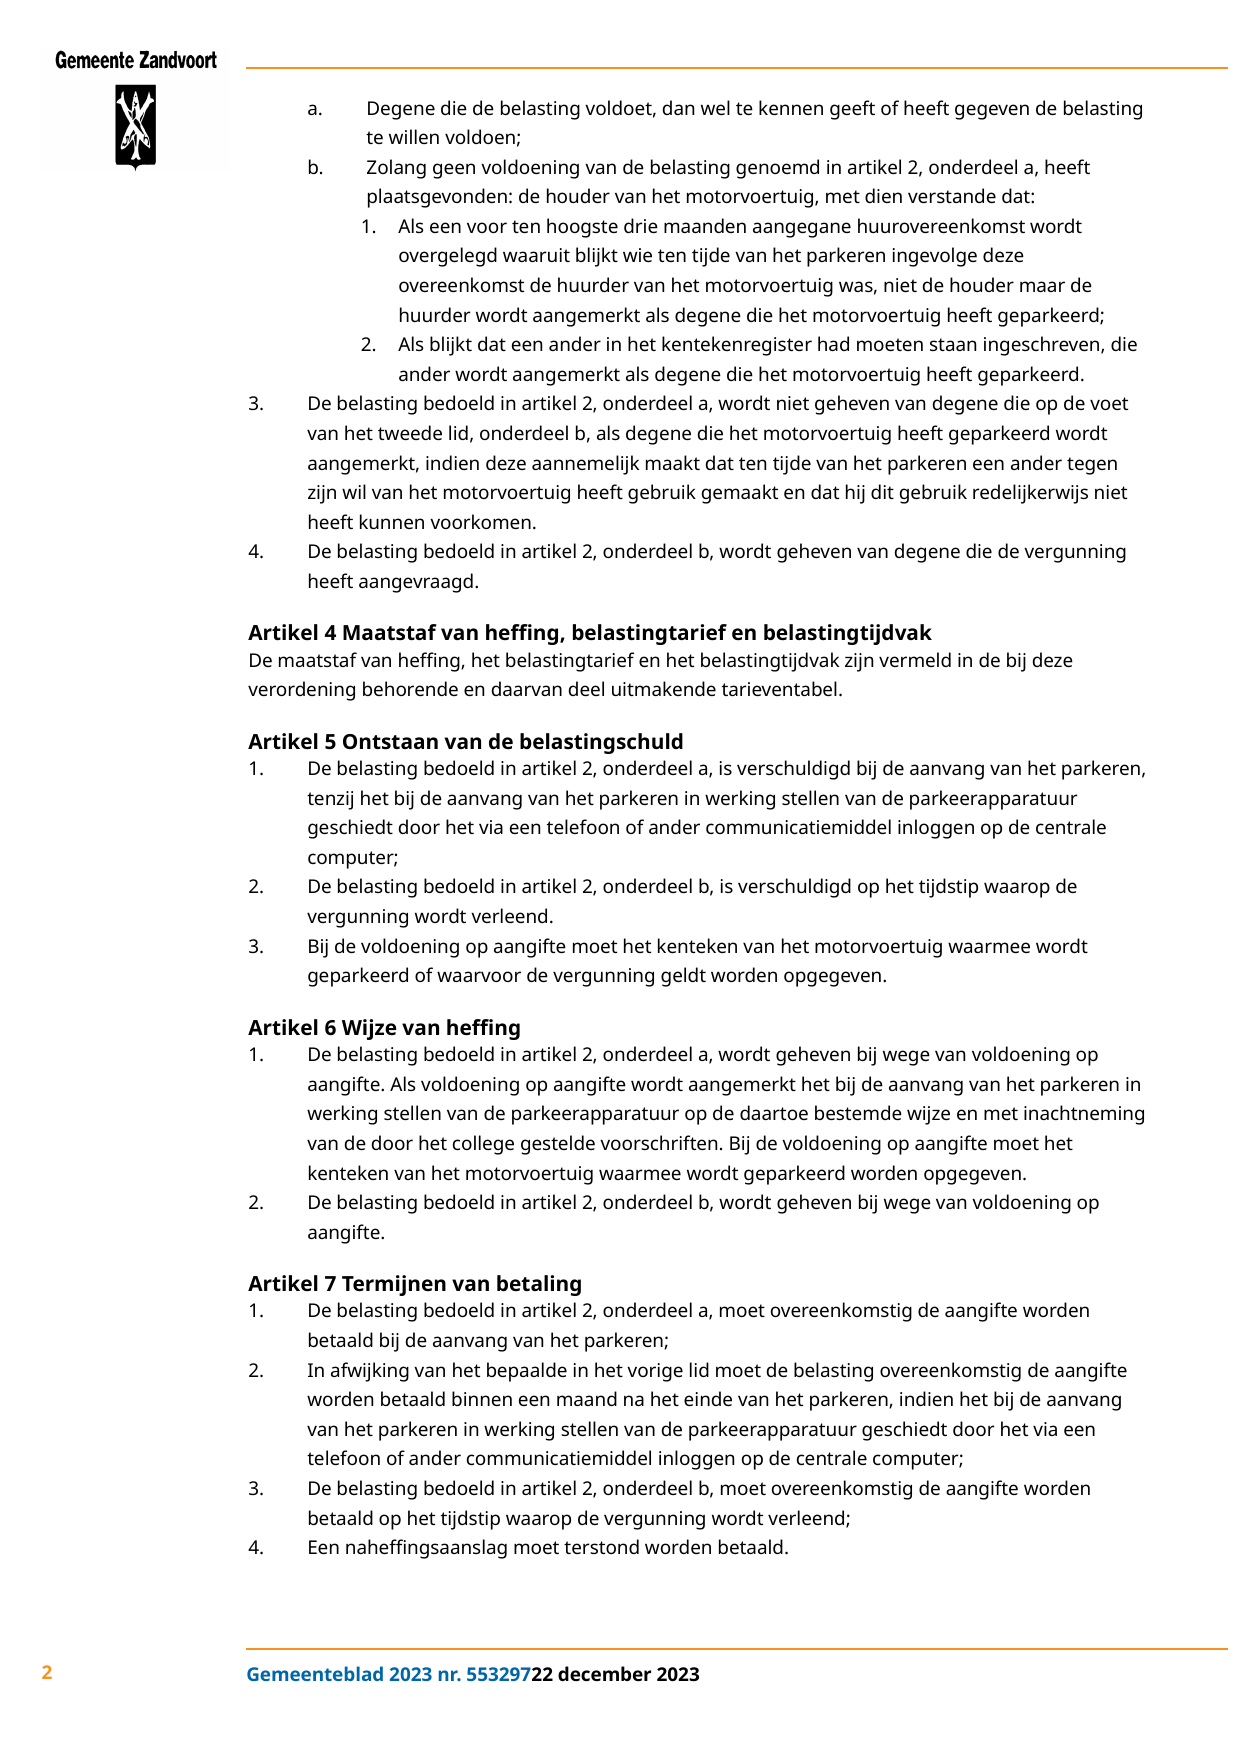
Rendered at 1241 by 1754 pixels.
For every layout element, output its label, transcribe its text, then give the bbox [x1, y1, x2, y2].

text Artikel 5 Ontstaan van de belastingschuld [248, 727, 1152, 755]
list Degene die de belasting voldoet, dan wel te kennen geeft of heeft gegeven de belasting te willen voldoen; [307, 95, 1152, 150]
list Een naheffingsaanslag moet terstond worden betaald. [248, 1534, 1152, 1560]
list De belasting bedoeld in artikel 2, onderdeel b, is verschuldigd op het tijdstip waarop de vergunning wordt verleend. [248, 874, 1152, 929]
list De belasting bedoeld in artikel 2, onderdeel b, wordt geheven bij wege van voldoening op aangifte. [248, 1189, 1152, 1244]
list De belasting bedoeld in artikel 2, onderdeel a, wordt niet geheven van degene die op de voet van het tweede lid, onderdeel b, als degene die het motorvoertuig heeft geparkeerd wordt aangemerkt, indien deze aannemelijk maakt dat ten tijde van het parkeren een ander tegen zijn wil van het motorvoertuig heeft gebruik gemaakt en dat hij dit gebruik redelijkerwijs niet heeft kunnen voorkomen. [248, 391, 1152, 535]
list Als een voor ten hoogste drie maanden aangegane huurovereenkomst wordt overgelegd waaruit blijkt wie ten tijde van het parkeren ingevolge deze overeenkomst de huurder van het motorvoertuig was, niet de houder maar de huurder wordt aangemerkt als degene die het motorvoertuig heeft geparkeerd; [361, 213, 1152, 328]
list De belasting bedoeld in artikel 2, onderdeel b, wordt geheven van degene die de vergunning heeft aangevraagd. [248, 538, 1152, 594]
list De belasting bedoeld in artikel 2, onderdeel b, moet overeenkomstig de aangifte worden betaald op het tijdstip waarop de vergunning wordt verleend; [248, 1475, 1152, 1531]
list De belasting bedoeld in artikel 2, onderdeel a, is verschuldigd bij de aanvang van het parkeren, tenzij het bij de aanvang van het parkeren in werking stellen van de parkeerapparatuur geschiedt door het via een telefoon of ander communicatiemiddel inloggen op de centrale computer; [248, 755, 1152, 870]
list Als blijkt dat een ander in het kentekenregister had moeten staan ingeschreven, die ander wordt aangemerkt als degene die het motorvoertuig heeft geparkeerd. [361, 331, 1152, 387]
list In afwijking van het bepaalde in het vorige lid moet de belasting overeenkomstig de aangifte worden betaald binnen een maand na het einde van het parkeren, indien het bij de aanvang van het parkeren in werking stellen van de parkeerapparatuur geschiedt door het via een telefoon of ander communicatiemiddel inloggen op de centrale computer; [248, 1357, 1152, 1471]
text De maatstaf van heffing, het belastingtarief en het belastingtijdvak zijn vermeld in de bij deze verordening behorende en daarvan deel uitmakende tarieventabel. [248, 647, 1152, 702]
list De belasting bedoeld in artikel 2, onderdeel a, wordt geheven bij wege van voldoening op aangifte. Als voldoening op aangifte wordt aangemerkt het bij de aanvang van het parkeren in werking stellen van de parkeerapparatuur op de daartoe bestemde wijze en met inachtneming van de door het college gestelde voorschriften. Bij de voldoening op aangifte moet het kenteken van het motorvoertuig waarmee wordt geparkeerd worden opgegeven. [248, 1041, 1152, 1185]
picture [41, 47, 231, 172]
text Artikel 7 Termijnen van betaling [248, 1269, 1152, 1298]
list De belasting bedoeld in artikel 2, onderdeel a, moet overeenkomstig de aangifte worden betaald bij de aanvang van het parkeren; [248, 1298, 1152, 1353]
list Zolang geen voldoening van de belasting genoemd in artikel 2, onderdeel a, heeft plaatsgevonden: de houder van het motorvoertuig, met dien verstande dat: [307, 154, 1152, 209]
text Artikel 4 Maatstaf van heffing, belastingtarief en belastingtijdvak [248, 618, 1152, 647]
text Artikel 6 Wijze van heffing [248, 1013, 1152, 1041]
list Bij de voldoening op aangifte moet het kenteken van het motorvoertuig waarmee wordt geparkeerd of waarvoor de vergunning geldt worden opgegeven. [248, 933, 1152, 988]
